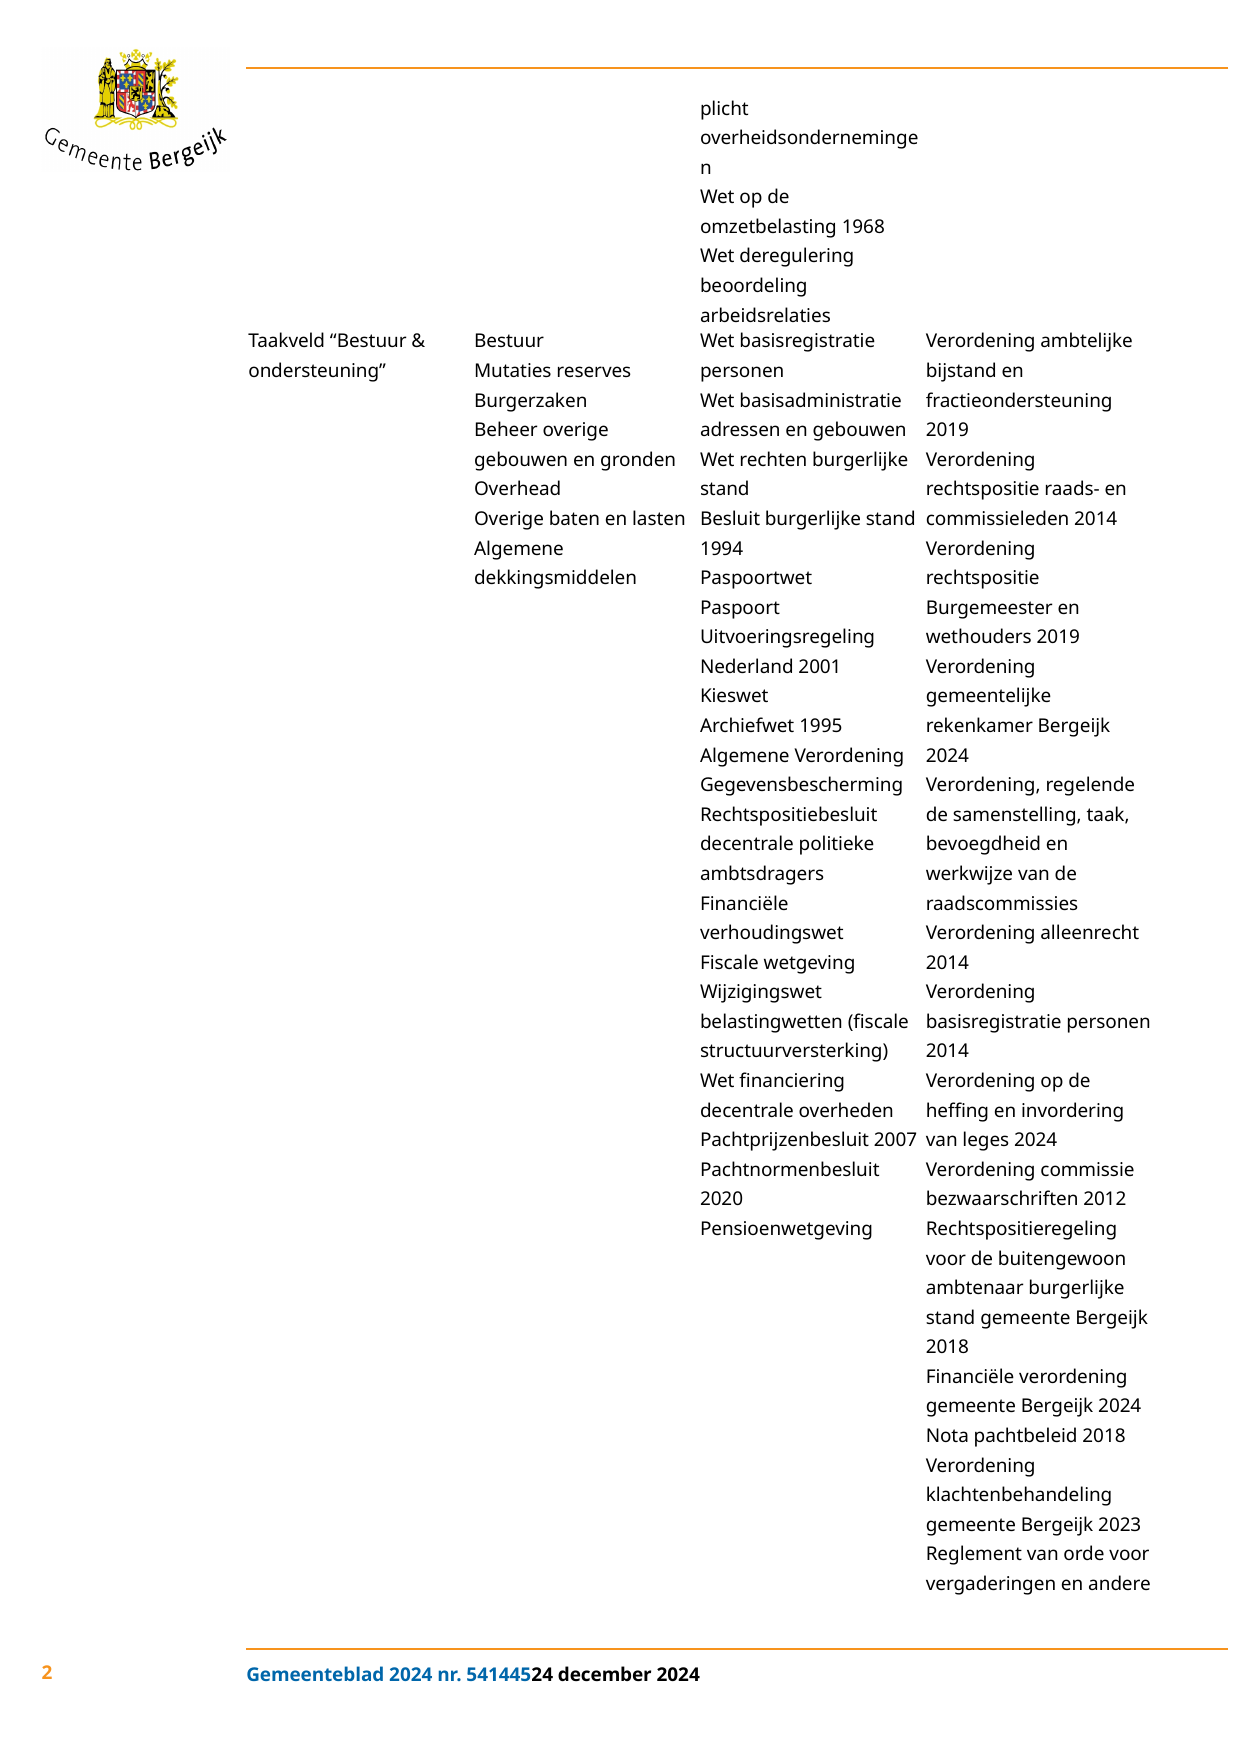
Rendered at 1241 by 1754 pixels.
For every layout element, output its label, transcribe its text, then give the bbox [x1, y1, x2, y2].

table_cell [474, 95, 700, 328]
table_cell Verordening ambtelijke bijstand en fractieondersteuning 2019 Verordening rechtspositie raads- en commissieleden 2014 Verordening rechtspositie Burgemeester en wethouders 2019 Verordening gemeentelijke rekenkamer Bergeijk 2024 Verordening, regelende de samenstelling, taak, bevoegdheid en werkwijze van de raadscommissies Verordening alleenrecht 2014 Verordening basisregistratie personen 2014 Verordening op de heffing en invordering van leges 2024 Verordening commissie bezwaarschriften 2012 Rechtspositieregeling voor de buitengewoon ambtenaar burgerlijke stand gemeente Bergeijk 2018 Financiële verordening gemeente Bergeijk 2024 Nota pachtbeleid 2018 Verordening klachtenbehandeling gemeente Bergeijk 2023 Reglement van orde voor vergaderingen en andere [926, 328, 1152, 1596]
table_cell Wet basisregistratie personen Wet basisadministratie adressen en gebouwen Wet rechten burgerlijke stand Besluit burgerlijke stand 1994 Paspoortwet Paspoort Uitvoeringsregeling Nederland 2001 Kieswet Archiefwet 1995 Algemene Verordening Gegevensbescherming Rechtspositiebesluit decentrale politieke ambtsdragers Financiële verhoudingswet Fiscale wetgeving Wijzigingswet belastingwetten (fiscale structuurversterking) Wet financiering decentrale overheden Pachtprijzenbesluit 2007 Pachtnormenbesluit 2020 Pensioenwetgeving [700, 328, 926, 1596]
table_cell [248, 95, 474, 328]
table_cell plicht overheidsondernemingen Wet op de omzetbelasting 1968 Wet deregulering beoordeling arbeidsrelaties [700, 95, 926, 328]
table_cell Bestuur Mutaties reserves Burgerzaken Beheer overige gebouwen en gronden Overhead Overige baten en lasten Algemene dekkingsmiddelen [474, 328, 700, 1596]
table_cell Taakveld “Bestuur & ondersteuning” [248, 328, 474, 1596]
table_cell [926, 95, 1152, 328]
picture [41, 47, 231, 172]
